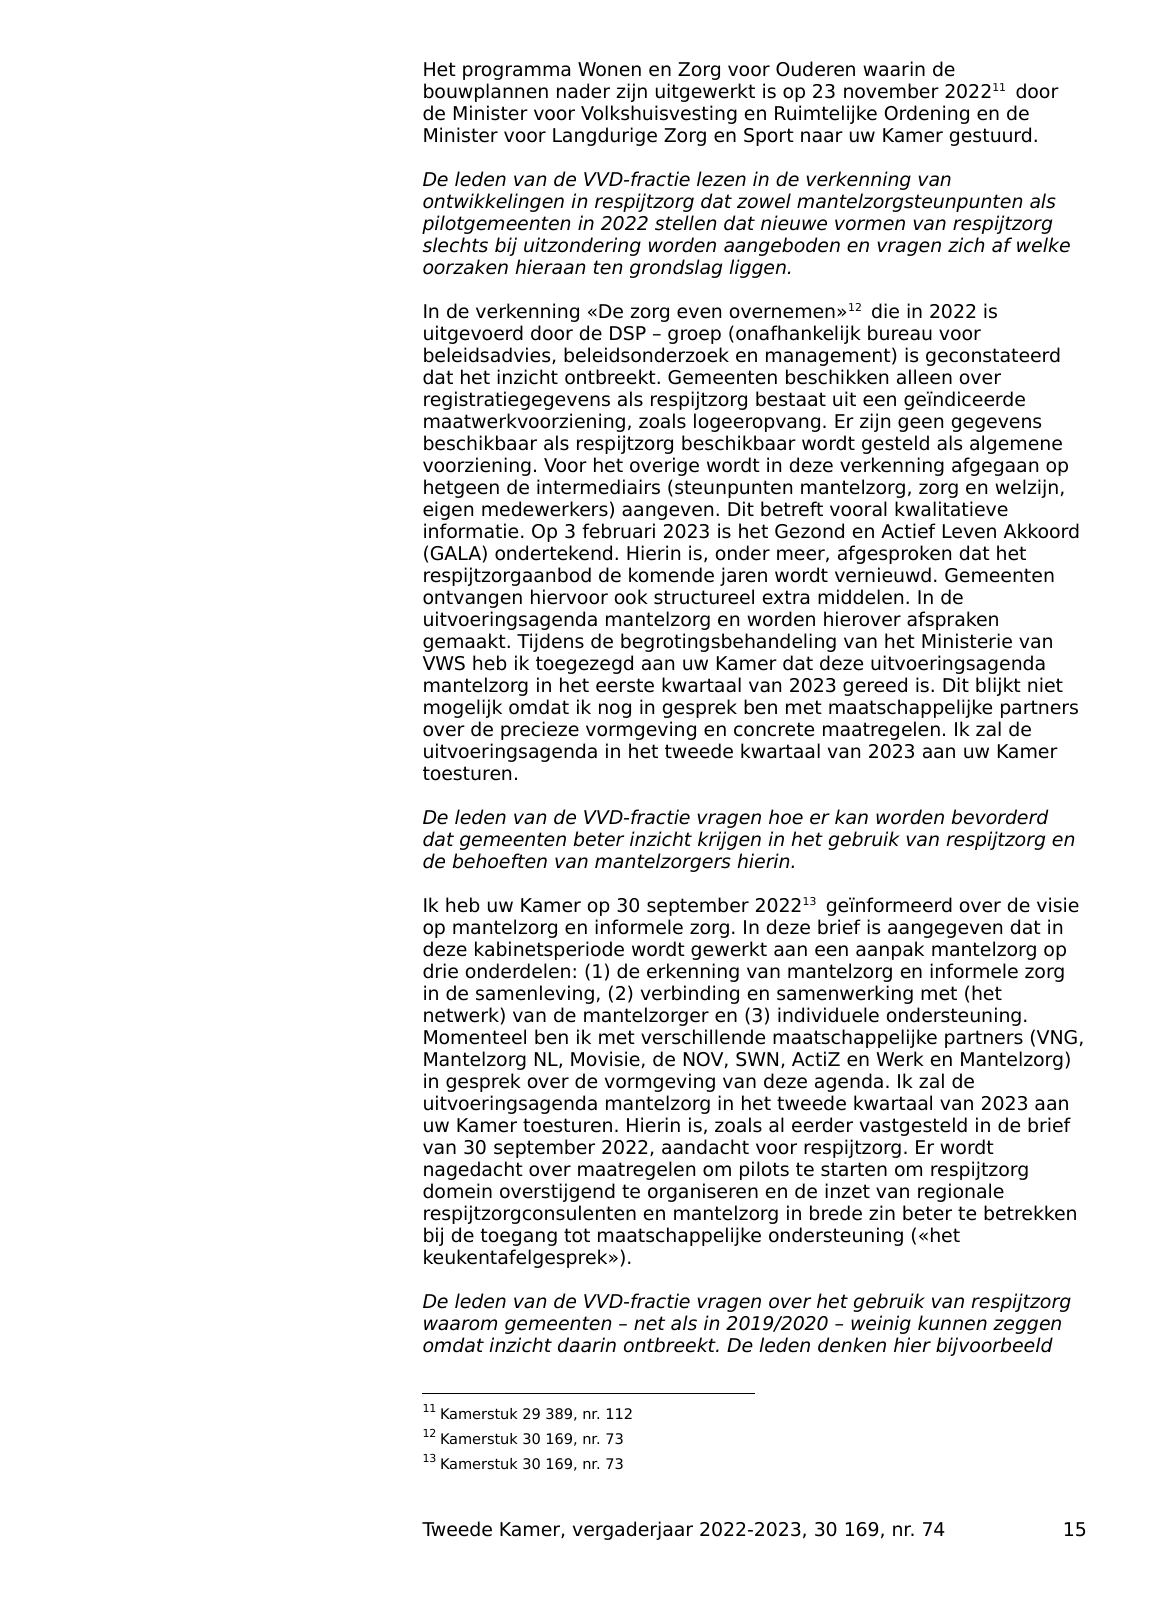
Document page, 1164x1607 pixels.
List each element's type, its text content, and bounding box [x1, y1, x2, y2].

text Het programma Wonen en Zorg voor Ouderen waarin de bouwplannen nader zijn uitgewerkt is op 23 november 2022 door de Minister voor Volkshuisvesting en Ruimtelijke Ordening en de Minister voor Langdurige Zorg en Sport naar uw Kamer gestuurd. [422, 59, 1087, 147]
text De leden van de VVD-fractie lezen in de verkenning van ontwikkelingen in respijtzorg dat zowel mantelzorgsteunpunten als pilotgemeenten in 2022 stellen dat nieuwe vormen van respijtzorg slechts bij uitzondering worden aangeboden en vragen zich af welke oorzaken hieraan ten grondslag liggen. [422, 169, 1087, 279]
text Ik heb uw Kamer op 30 september 2022 geïnformeerd over de visie op mantelzorg en informele zorg. In deze brief is aangegeven dat in deze kabinetsperiode wordt gewerkt aan een aanpak mantelzorg op drie onderdelen: (1) de erkenning van mantelzorg en informele zorg in de samenleving, (2) verbinding en samenwerking met (het netwerk) van de mantelzorger en (3) individuele ondersteuning. Momenteel ben ik met verschillende maatschappelijke partners (VNG, Mantelzorg NL, Movisie, de NOV, SWN, ActiZ en Werk en Mantelzorg) in gesprek over de vormgeving van deze agenda. Ik zal de uitvoeringsagenda mantelzorg in het tweede kwartaal van 2023 aan uw Kamer toesturen. Hierin is, zoals al eerder vastgesteld in de brief van 30 september 2022, aandacht voor respijtzorg. Er wordt nagedacht over maatregelen om pilots te starten om respijtzorg domein overstijgend te organiseren en de inzet van regionale respijtzorgconsulenten en mantelzorg in brede zin beter te betrekken bij de toegang tot maatschappelijke ondersteuning («het keukentafelgesprek»). [422, 895, 1087, 1269]
text Kamerstuk 30 169, nr. 73 [422, 1452, 1087, 1474]
text De leden van de VVD-fractie vragen hoe er kan worden bevorderd dat gemeenten beter inzicht krijgen in het gebruik van respijtzorg en de behoeften van mantelzorgers hierin. [422, 807, 1087, 873]
text Kamerstuk 29 389, nr. 112 [422, 1402, 1087, 1424]
text In de verkenning «De zorg even overnemen» die in 2022 is uitgevoerd door de DSP – groep (onafhankelijk bureau voor beleidsadvies, beleidsonderzoek en management) is geconstateerd dat het inzicht ontbreekt. Gemeenten beschikken alleen over registratiegegevens als respijtzorg bestaat uit een geïndiceerde maatwerkvoorziening, zoals logeeropvang. Er zijn geen gegevens beschikbaar als respijtzorg beschikbaar wordt gesteld als algemene voorziening. Voor het overige wordt in deze verkenning afgegaan op hetgeen de intermediairs (steunpunten mantelzorg, zorg en welzijn, eigen medewerkers) aangeven. Dit betreft vooral kwalitatieve informatie. Op 3 februari 2023 is het Gezond en Actief Leven Akkoord (GALA) ondertekend. Hierin is, onder meer, afgesproken dat het respijtzorgaanbod de komende jaren wordt vernieuwd. Gemeenten ontvangen hiervoor ook structureel extra middelen. In de uitvoeringsagenda mantelzorg en worden hierover afspraken gemaakt. Tijdens de begrotingsbehandeling van het Ministerie van VWS heb ik toegezegd aan uw Kamer dat deze uitvoeringsagenda mantelzorg in het eerste kwartaal van 2023 gereed is. Dit blijkt niet mogelijk omdat ik nog in gesprek ben met maatschappelijke partners over de precieze vormgeving en concrete maatregelen. Ik zal de uitvoeringsagenda in het tweede kwartaal van 2023 aan uw Kamer toesturen. [422, 301, 1087, 785]
text Kamerstuk 30 169, nr. 73 [422, 1427, 1087, 1449]
text De leden van de VVD-fractie vragen over het gebruik van respijtzorg waarom gemeenten – net als in 2019/2020 – weinig kunnen zeggen omdat inzicht daarin ontbreekt. De leden denken hier bijvoorbeeld [422, 1291, 1087, 1357]
